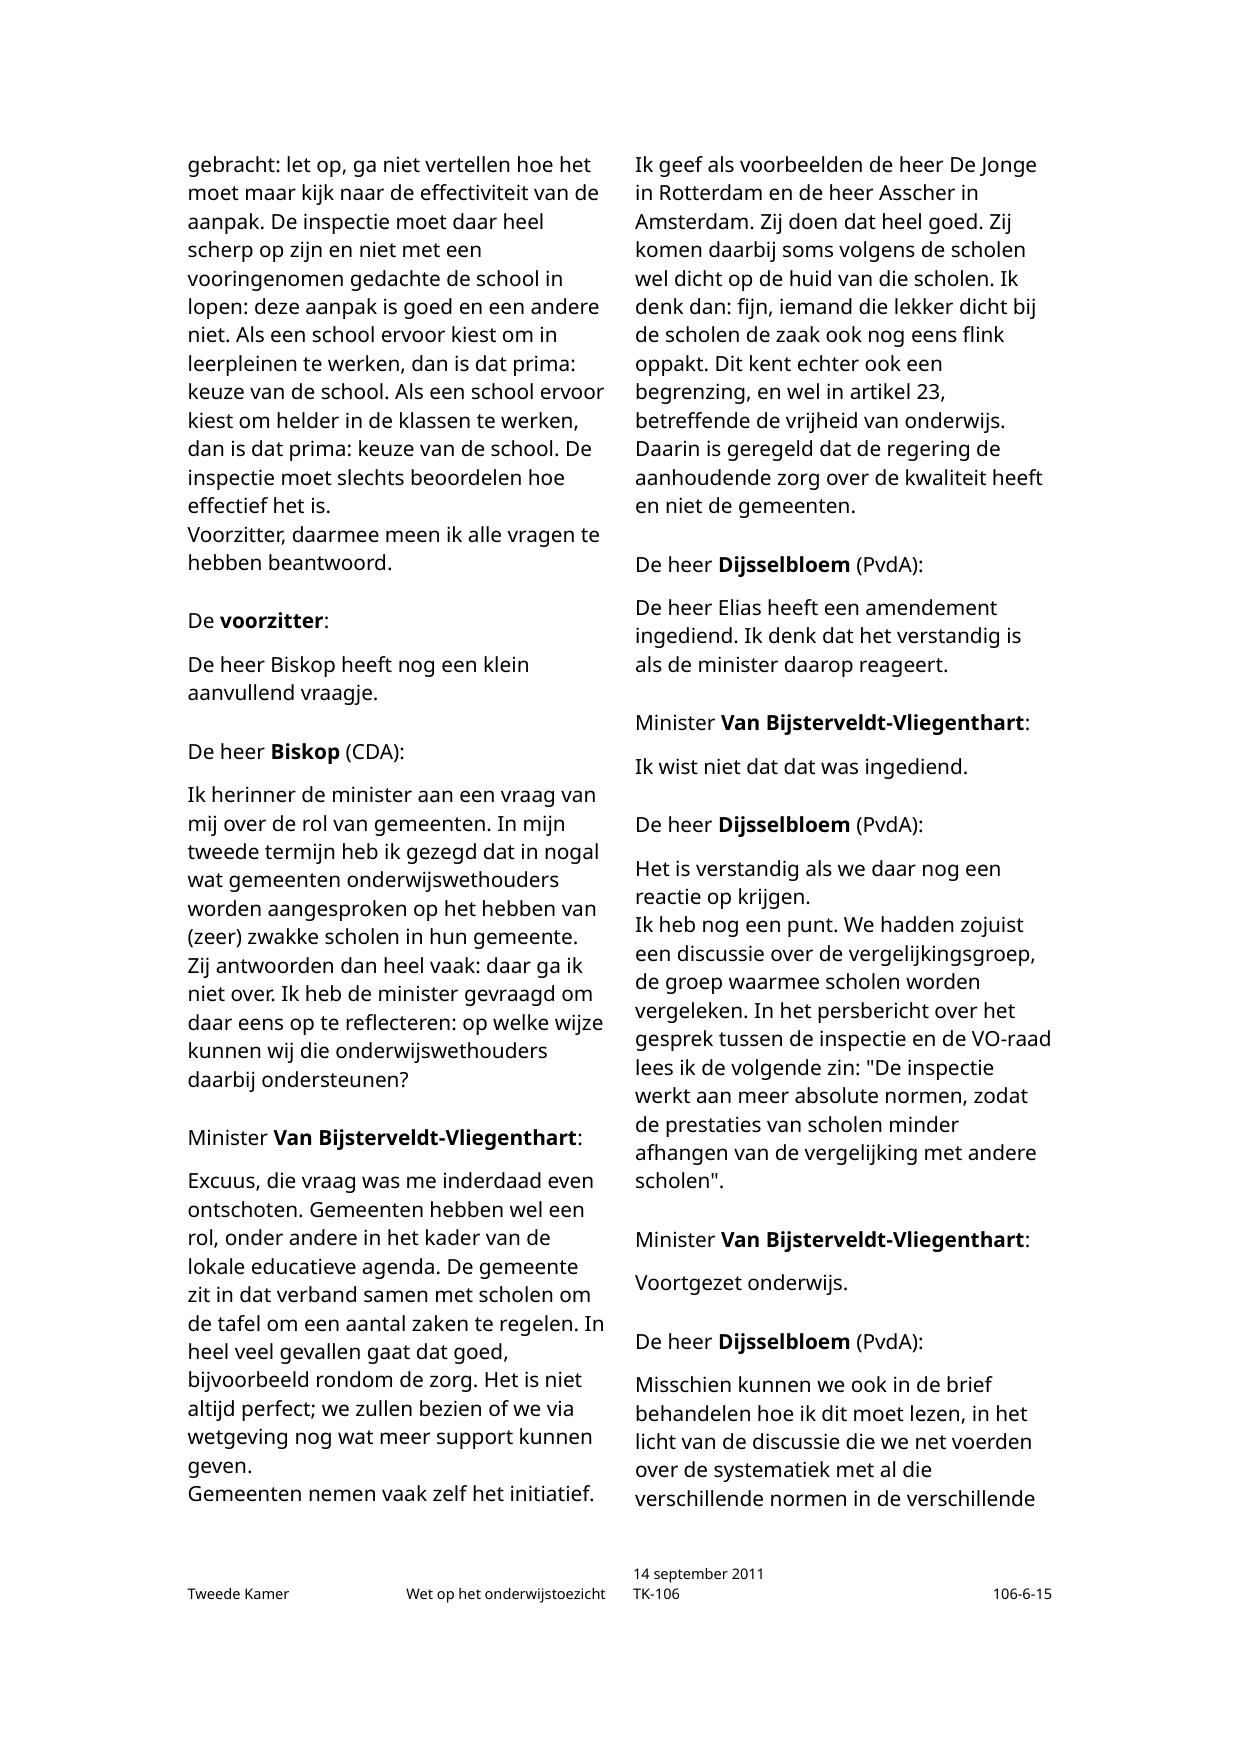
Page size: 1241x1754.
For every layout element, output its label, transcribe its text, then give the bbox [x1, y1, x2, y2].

text De heer Dijsselbloem (PvdA): [635, 550, 1053, 578]
text De heer Biskop heeft nog een klein aanvullend vraagje. [187, 650, 605, 707]
text Minister Van Bijsterveldt-Vliegenthart: [635, 708, 1053, 737]
text De heer Dijsselbloem (PvdA): [635, 810, 1053, 839]
text Het is verstandig als we daar nog een reactie op krijgen. [635, 854, 1053, 911]
text Voortgezet onderwijs. [635, 1268, 1053, 1297]
text Minister Van Bijsterveldt-Vliegenthart: [635, 1225, 1053, 1253]
text Ik herinner de minister aan een vraag van mij over de rol van gemeenten. In mijn tweede termijn heb ik gezegd dat in nogal wat gemeenten onderwijswethouders worden aangesproken op het hebben van (zeer) zwakke scholen in hun gemeente. Zij antwoorden dan heel vaak: daar ga ik niet over. Ik heb de minister gevraagd om daar eens op te reflecteren: op welke wijze kunnen wij die onderwijswethouders daarbij ondersteunen? [187, 780, 605, 1093]
text Minister Van Bijsterveldt-Vliegenthart: [187, 1123, 605, 1152]
text Misschien kunnen we ook in de brief behandelen hoe ik dit moet lezen, in het licht van de discussie die we net voerden over de systematiek met al die verschillende normen in de verschillende [635, 1370, 1053, 1512]
text De voorzitter: [187, 607, 605, 635]
text Ik wist niet dat dat was ingediend. [635, 752, 1053, 780]
text De heer Elias heeft een amendement ingediend. Ik denk dat het verstandig is als de minister daarop reageert. [635, 593, 1053, 678]
text De heer Biskop (CDA): [187, 737, 605, 765]
text Ik heb nog een punt. We hadden zojuist een discussie over de vergelijkingsgroep, de groep waarmee scholen worden vergeleken. In het persbericht over het gesprek tussen de inspectie en de VO-raad lees ik de volgende zin: "De inspectie werkt aan meer absolute normen, zodat de prestaties van scholen minder afhangen van de vergelijking met andere scholen". [635, 911, 1053, 1195]
text gebracht: let op, ga niet vertellen hoe het moet maar kijk naar de effectiviteit van de aanpak. De inspectie moet daar heel scherp op zijn en niet met een vooringenomen gedachte de school in lopen: deze aanpak is goed en een andere niet. Als een school ervoor kiest om in leerpleinen te werken, dan is dat prima: keuze van de school. Als een school ervoor kiest om helder in de klassen te werken, dan is dat prima: keuze van de school. De inspectie moet slechts beoordelen hoe effectief het is. [187, 150, 605, 520]
text Gemeenten nemen vaak zelf het initiatief. [187, 1479, 605, 1508]
text Voorzitter, daarmee meen ik alle vragen te hebben beantwoord. [187, 520, 605, 577]
text Ik geef als voorbeelden de heer De Jonge in Rotterdam en de heer Asscher in Amsterdam. Zij doen dat heel goed. Zij komen daarbij soms volgens de scholen wel dicht op de huid van die scholen. Ik denk dan: fijn, iemand die lekker dicht bij de scholen de zaak ook nog eens flink oppakt. Dit kent echter ook een begrenzing, en wel in artikel 23, betreffende de vrijheid van onderwijs. Daarin is geregeld dat de regering de aanhoudende zorg over de kwaliteit heeft en niet de gemeenten. [635, 150, 1053, 520]
text De heer Dijsselbloem (PvdA): [635, 1327, 1053, 1355]
text Excuus, die vraag was me inderdaad even ontschoten. Gemeenten hebben wel een rol, onder andere in het kader van de lokale educatieve agenda. De gemeente zit in dat verband samen met scholen om de tafel om een aantal zaken te regelen. In heel veel gevallen gaat dat goed, bijvoorbeeld rondom de zorg. Het is niet altijd perfect; we zullen bezien of we via wetgeving nog wat meer support kunnen geven. [187, 1167, 605, 1479]
